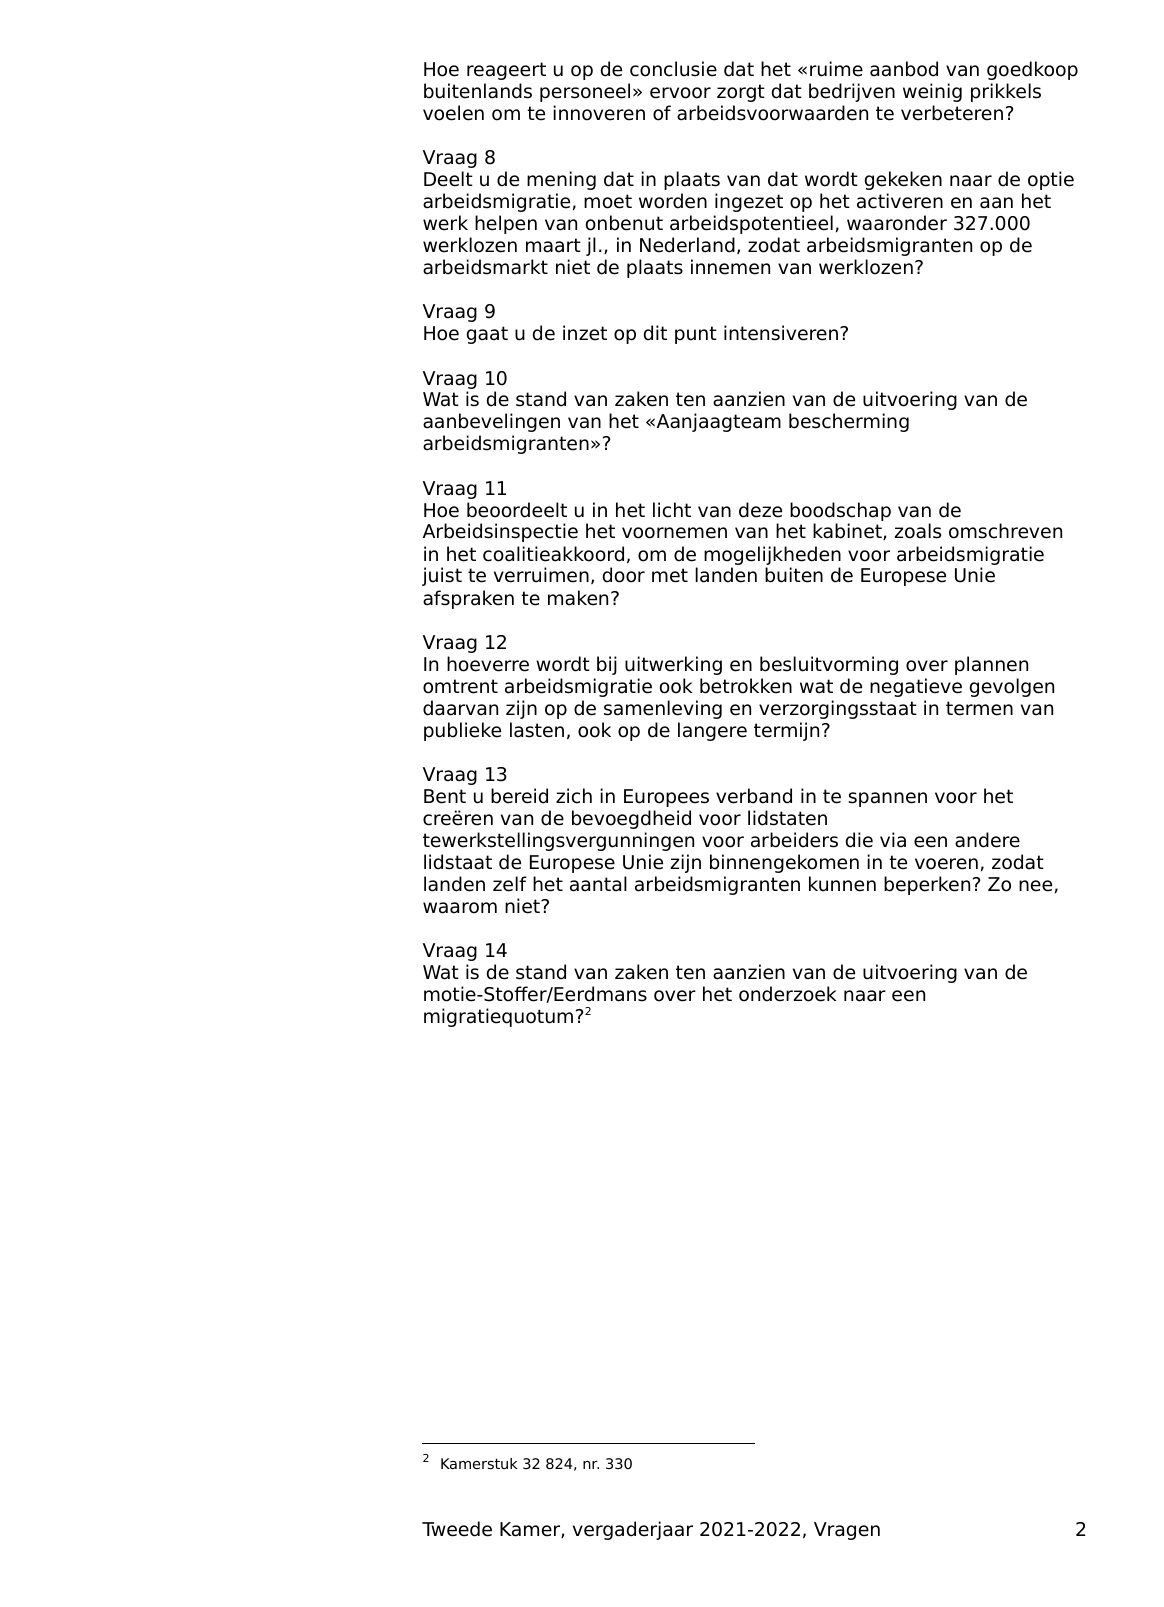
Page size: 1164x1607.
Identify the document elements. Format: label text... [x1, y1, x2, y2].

text Wat is de stand van zaken ten aanzien van de uitvoering van de motie-Stoffer/Eerdmans over het onderzoek naar een migratiequotum? [422, 962, 1087, 1028]
text Vraag 10 [422, 367, 1087, 389]
text Hoe gaat u de inzet op dit punt intensiveren? [422, 323, 1087, 345]
text Deelt u de mening dat in plaats van dat wordt gekeken naar de optie arbeidsmigratie, moet worden ingezet op het activeren en aan het werk helpen van onbenut arbeidspotentieel, waaronder 327.000 werklozen maart jl., in Nederland, zodat arbeidsmigranten op de arbeidsmarkt niet de plaats innemen van werklozen? [422, 169, 1087, 279]
text Hoe reageert u op de conclusie dat het «ruime aanbod van goedkoop buitenlands personeel» ervoor zorgt dat bedrijven weinig prikkels voelen om te innoveren of arbeidsvoorwaarden te verbeteren? [422, 59, 1087, 125]
text Vraag 12 [422, 632, 1087, 653]
text Vraag 11 [422, 477, 1087, 499]
text In hoeverre wordt bij uitwerking en besluitvorming over plannen omtrent arbeidsmigratie ook betrokken wat de negatieve gevolgen daarvan zijn op de samenleving en verzorgingsstaat in termen van publieke lasten, ook op de langere termijn? [422, 653, 1087, 741]
text Vraag 13 [422, 764, 1087, 786]
text Wat is de stand van zaken ten aanzien van de uitvoering van de aanbevelingen van het «Aanjaagteam bescherming arbeidsmigranten»? [422, 389, 1087, 455]
text Vraag 9 [422, 301, 1087, 323]
text Vraag 8 [422, 147, 1087, 169]
text Hoe beoordeelt u in het licht van deze boodschap van de Arbeidsinspectie het voornemen van het kabinet, zoals omschreven in het coalitieakkoord, om de mogelijkheden voor arbeidsmigratie juist te verruimen, door met landen buiten de Europese Unie afspraken te maken? [422, 499, 1087, 609]
text Vraag 14 [422, 940, 1087, 962]
text Kamerstuk 32 824, nr. 330 [422, 1452, 1087, 1474]
text Bent u bereid zich in Europees verband in te spannen voor het creëren van de bevoegdheid voor lidstaten tewerkstellingsvergunningen voor arbeiders die via een andere lidstaat de Europese Unie zijn binnengekomen in te voeren, zodat landen zelf het aantal arbeidsmigranten kunnen beperken? Zo nee, waarom niet? [422, 786, 1087, 917]
